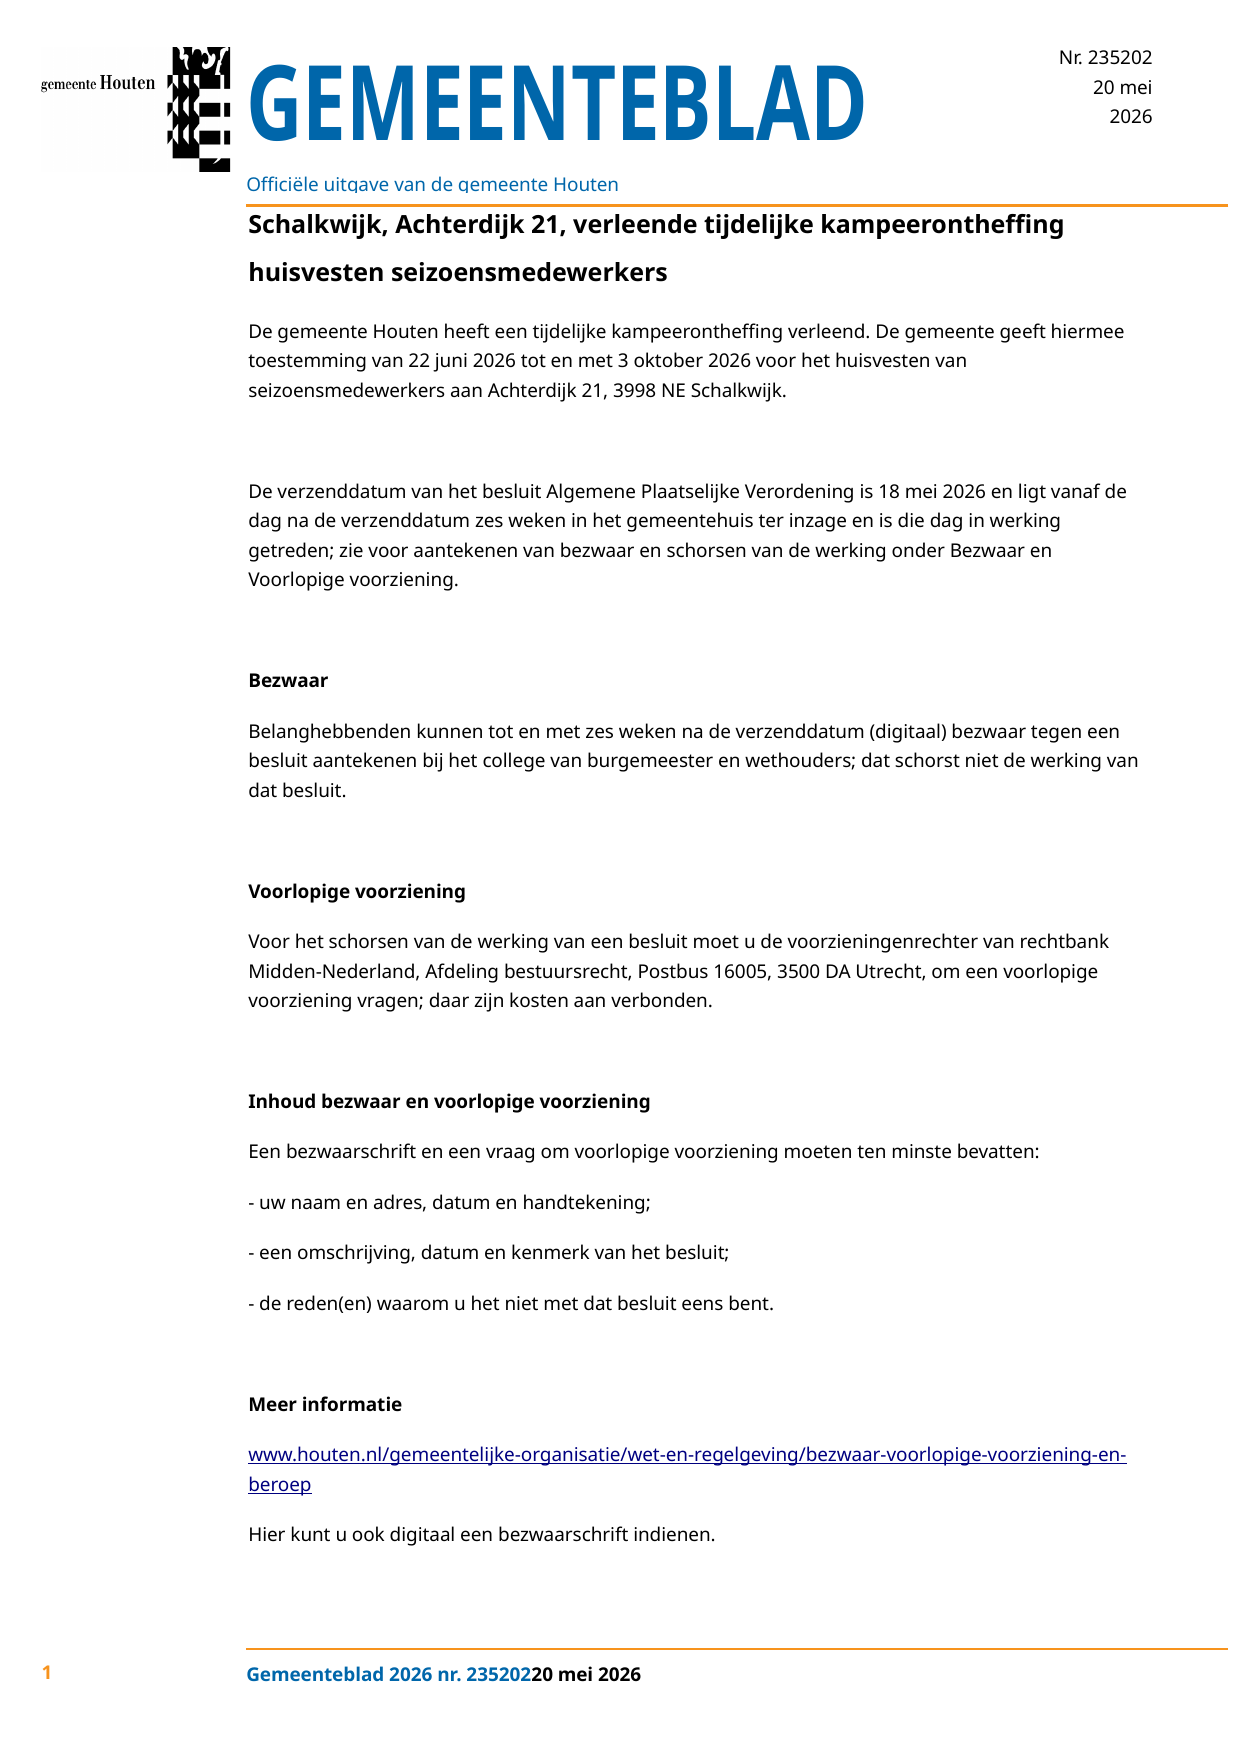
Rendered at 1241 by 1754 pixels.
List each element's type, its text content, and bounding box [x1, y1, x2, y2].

text Voorlopige voorziening [248, 878, 1152, 904]
text Hier kunt u ook digitaal een bezwaarschrift indienen. [248, 1521, 1152, 1547]
text Een bezwaarschrift en een vraag om voorlopige voorziening moeten ten minste bevatten: [248, 1139, 1152, 1164]
text - de reden(en) waarom u het niet met dat besluit eens bent. [248, 1290, 1152, 1316]
text Meer informatie [248, 1391, 1152, 1417]
text - een omschrijving, datum en kenmerk van het besluit; [248, 1239, 1152, 1265]
picture [41, 47, 231, 172]
text De verzenddatum van het besluit Algemene Plaatselijke Verordening is 18 mei 2026 en ligt vanaf de dag na de verzenddatum zes weken in het gemeentehuis ter inzage en is die dag in werking getreden; zie voor aantekenen van bezwaar en schorsen van de werking onder Bezwaar en Voorlopige voorziening. [248, 478, 1152, 592]
text Schalkwijk, Achterdijk 21, verleende tijdelijke kampeerontheffing huisvesten seizoensmedewerkers [248, 207, 1152, 288]
text - uw naam en adres, datum en handtekening; [248, 1189, 1152, 1215]
text Belanghebbenden kunnen tot en met zes weken na de verzenddatum (digitaal) bezwaar tegen een besluit aantekenen bij het college van burgemeester en wethouders; dat schorst niet de werking van dat besluit. [248, 718, 1152, 803]
text De gemeente Houten heeft een tijdelijke kampeerontheffing verleend. De gemeente geeft hiermee toestemming van 22 juni 2026 tot en met 3 oktober 2026 voor het huisvesten van seizoensmedewerkers aan Achterdijk 21, 3998 NE Schalkwijk. [248, 318, 1152, 403]
text Inhoud bezwaar en voorlopige voorziening [248, 1088, 1152, 1114]
text Voor het schorsen van de werking van een besluit moet u de voorzieningenrechter van rechtbank Midden-Nederland, Afdeling bestuursrecht, Postbus 16005, 3500 DA Utrecht, om een voorlopige voorziening vragen; daar zijn kosten aan verbonden. [248, 928, 1152, 1013]
text Bezwaar [248, 667, 1152, 693]
text www.houten.nl/gemeentelijke-organisatie/wet-en-regelgeving/bezwaar-voorlopige-voorziening-en-beroep [248, 1441, 1152, 1497]
